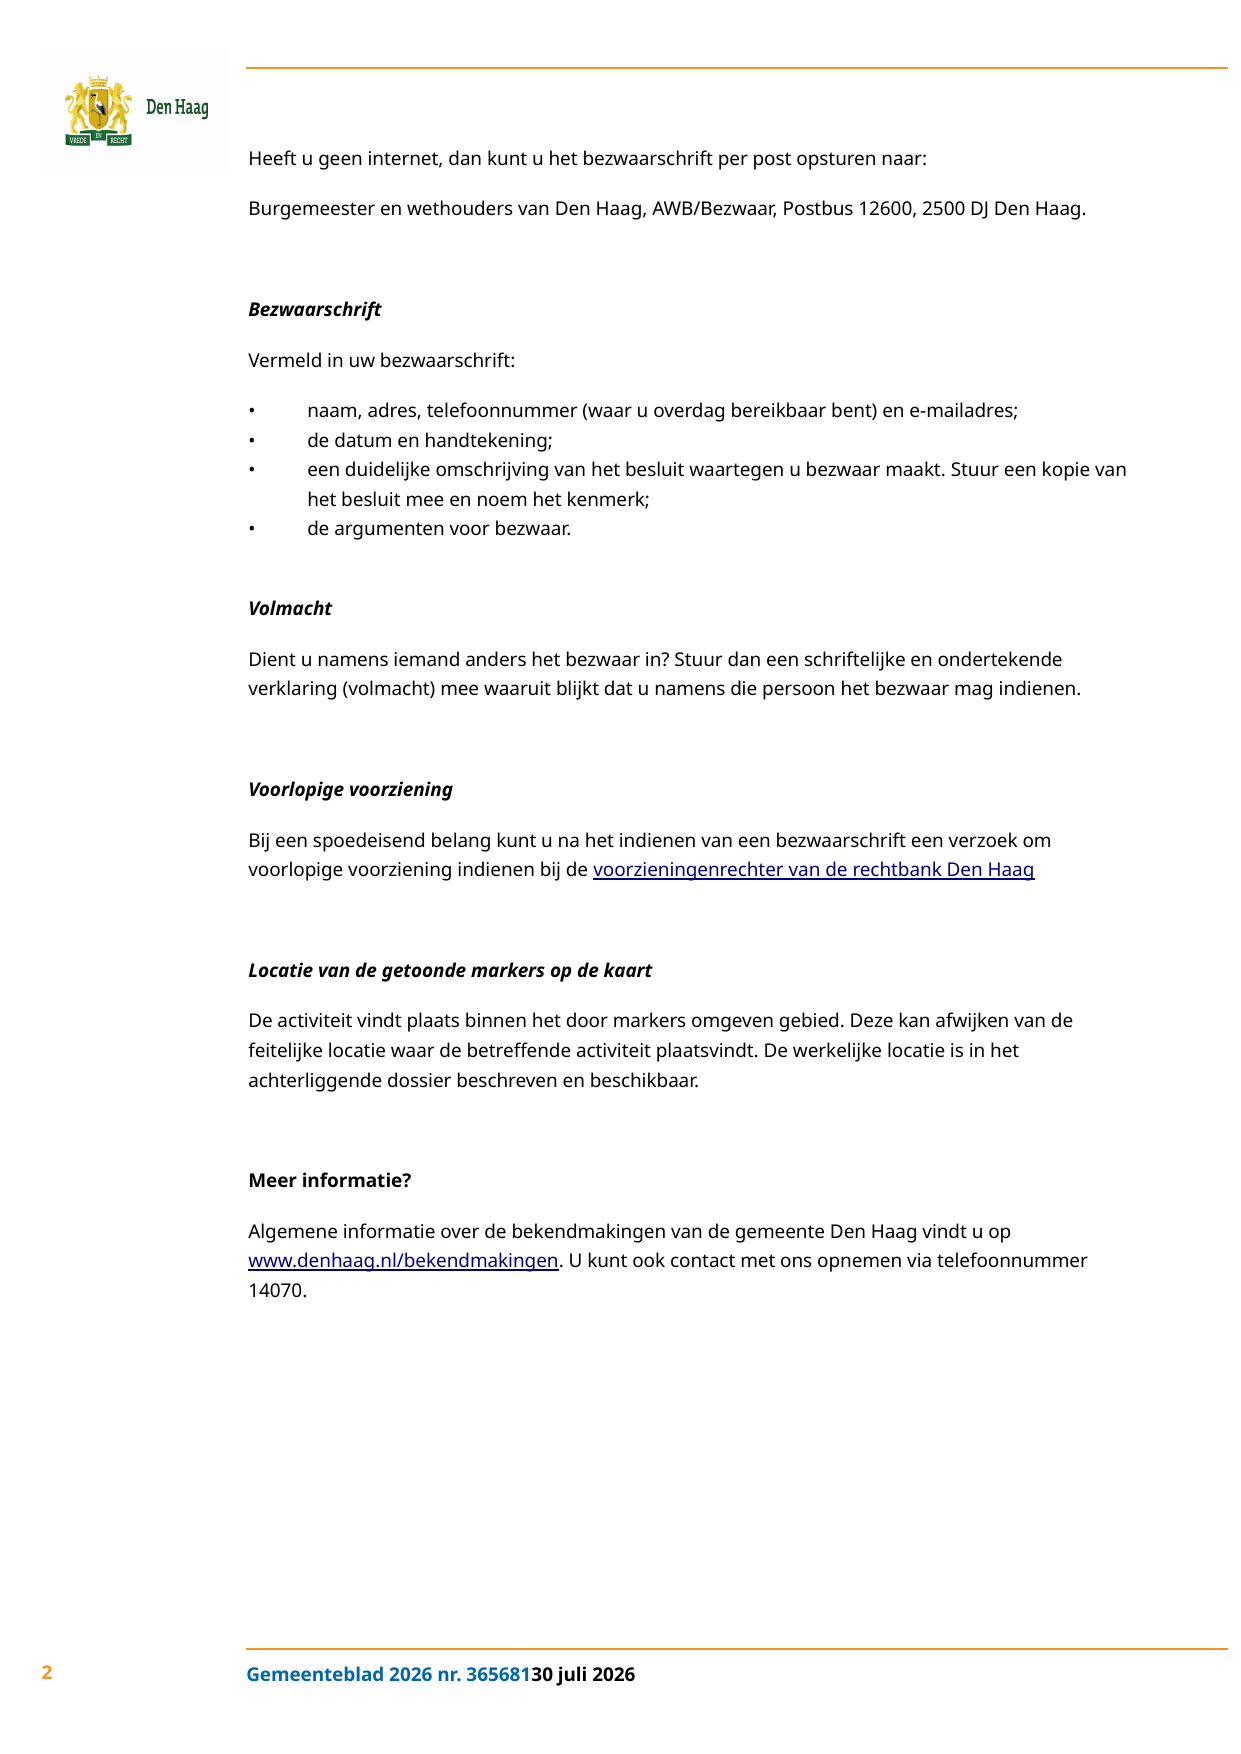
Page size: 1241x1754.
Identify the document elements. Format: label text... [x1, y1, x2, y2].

picture [41, 47, 231, 172]
text Vermeld in uw bezwaarschrift: [248, 347, 1152, 373]
list een duidelijke omschrijving van het besluit waartegen u bezwaar maakt. Stuur een kopie van het besluit mee en noem het kenmerk; [248, 456, 1152, 512]
text Bij een spoedeisend belang kunt u na het indienen van een bezwaarschrift een verzoek om voorlopige voorziening indienen bij de voorzieningenrechter van de rechtbank Den Haag [248, 827, 1152, 882]
text Locatie van de getoonde markers op de kaart [248, 957, 1152, 983]
text Heeft u geen internet, dan kunt u het bezwaarschrift per post opsturen naar: [248, 145, 1152, 171]
text De activiteit vindt plaats binnen het door markers omgeven gebied. Deze kan afwijken van de feitelijke locatie waar de betreffende activiteit plaatsvindt. De werkelijke locatie is in het achterliggende dossier beschreven en beschikbaar. [248, 1008, 1152, 1093]
text Volmacht [248, 596, 1152, 621]
list naam, adres, telefoonnummer (waar u overdag bereikbaar bent) en e-mailadres; [248, 397, 1152, 423]
text Dient u namens iemand anders het bezwaar in? Stuur dan een schriftelijke en ondertekende verklaring (volmacht) mee waaruit blijkt dat u namens die persoon het bezwaar mag indienen. [248, 646, 1152, 701]
text Algemene informatie over de bekendmakingen van de gemeente Den Haag vindt u op www.denhaag.nl/bekendmakingen. U kunt ook contact met ons opnemen via telefoonnummer 14070. [248, 1218, 1152, 1303]
list de argumenten voor bezwaar. [248, 516, 1152, 541]
text Bezwaarschrift [248, 296, 1152, 322]
list de datum en handtekening; [248, 427, 1152, 453]
text Voorlopige voorziening [248, 776, 1152, 802]
text Meer informatie? [248, 1168, 1152, 1193]
text Burgemeester en wethouders van Den Haag, AWB/Bezwaar, Postbus 12600, 2500 DJ Den Haag. [248, 196, 1152, 221]
